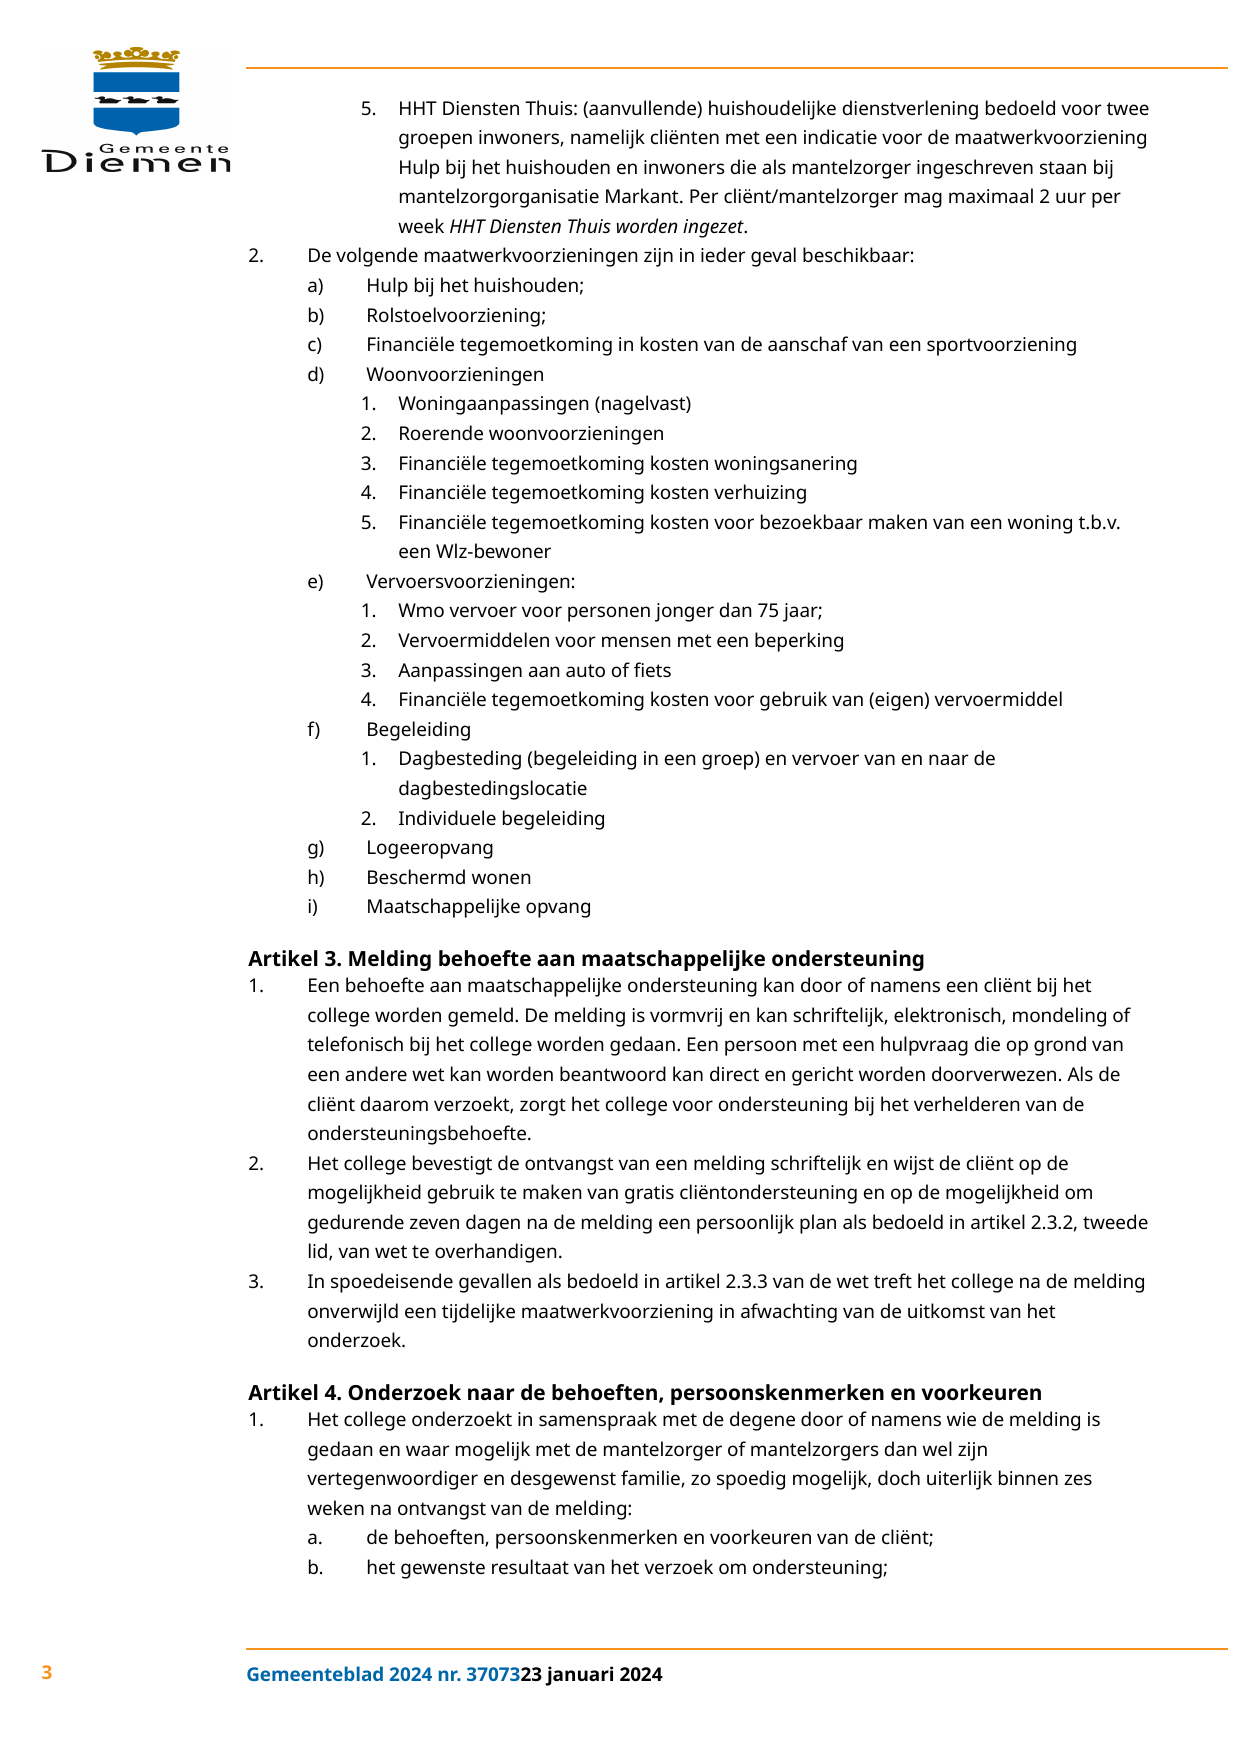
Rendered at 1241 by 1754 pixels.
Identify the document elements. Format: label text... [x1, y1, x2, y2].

list Vervoersvoorzieningen: [307, 568, 1152, 594]
list Woonvoorzieningen [307, 361, 1152, 387]
list Maatschappelijke opvang [307, 893, 1152, 919]
list Financiële tegemoetkoming kosten voor gebruik van (eigen) vervoermiddel [361, 686, 1152, 712]
list het gewenste resultaat van het verzoek om ondersteuning; [307, 1554, 1152, 1580]
list Dagbesteding (begeleiding in een groep) en vervoer van en naar de dagbestedingslocatie [361, 746, 1152, 801]
list Financiële tegemoetkoming in kosten van de aanschaf van een sportvoorziening [307, 331, 1152, 357]
list Het college bevestigt de ontvangst van een melding schriftelijk en wijst de cliënt op de mogelijkheid gebruik te maken van gratis cliëntondersteuning en op de mogelijkheid om gedurende zeven dagen na de melding een persoonlijk plan als bedoeld in artikel 2.3.2, tweede lid, van wet te overhandigen. [248, 1150, 1152, 1264]
list Een behoefte aan maatschappelijke ondersteuning kan door of namens een cliënt bij het college worden gemeld. De melding is vormvrij en kan schriftelijk, elektronisch, mondeling of telefonisch bij het college worden gedaan. Een persoon met een hulpvraag die op grond van een andere wet kan worden beantwoord kan direct en gericht worden doorverwezen. Als de cliënt daarom verzoekt, zorgt het college voor ondersteuning bij het verhelderen van de ondersteuningsbehoefte. [248, 972, 1152, 1146]
list Aanpassingen aan auto of fiets [361, 657, 1152, 683]
list Roerende woonvoorzieningen [361, 420, 1152, 446]
list In spoedeisende gevallen als bedoeld in artikel 2.3.3 van de wet treft het college na de melding onverwijld een tijdelijke maatwerkvoorziening in afwachting van de uitkomst van het onderzoek. [248, 1268, 1152, 1353]
list Woningaanpassingen (nagelvast) [361, 391, 1152, 416]
list Begeleiding [307, 716, 1152, 742]
list Vervoermiddelen voor mensen met een beperking [361, 627, 1152, 653]
list HHT Diensten Thuis: (aanvullende) huishoudelijke dienstverlening bedoeld voor twee groepen inwoners, namelijk cliënten met een indicatie voor de maatwerkvoorziening Hulp bij het huishouden en inwoners die als mantelzorger ingeschreven staan bij mantelzorgorganisatie Markant. Per cliënt/mantelzorger mag maximaal 2 uur per week HHT Diensten Thuis worden ingezet. [361, 95, 1152, 239]
list Financiële tegemoetkoming kosten woningsanering [361, 450, 1152, 476]
list Logeeropvang [307, 834, 1152, 860]
text Artikel 4. Onderzoek naar de behoeften, persoonskenmerken en voorkeuren [248, 1378, 1152, 1406]
list Financiële tegemoetkoming kosten verhuizing [361, 479, 1152, 505]
text Artikel 3. Melding behoefte aan maatschappelijke ondersteuning [248, 944, 1152, 972]
list De volgende maatwerkvoorzieningen zijn in ieder geval beschikbaar: [248, 243, 1152, 268]
picture [41, 47, 231, 172]
list Rolstoelvoorziening; [307, 302, 1152, 328]
list Financiële tegemoetkoming kosten voor bezoekbaar maken van een woning t.b.v. een Wlz-bewoner [361, 509, 1152, 564]
list Hulp bij het huishouden; [307, 272, 1152, 298]
list Individuele begeleiding [361, 805, 1152, 831]
list Beschermd wonen [307, 864, 1152, 890]
list Wmo vervoer voor personen jonger dan 75 jaar; [361, 598, 1152, 623]
list de behoeften, persoonskenmerken en voorkeuren van de cliënt; [307, 1524, 1152, 1550]
list Het college onderzoekt in samenspraak met de degene door of namens wie de melding is gedaan en waar mogelijk met de mantelzorger of mantelzorgers dan wel zijn vertegenwoordiger en desgewenst familie, zo spoedig mogelijk, doch uiterlijk binnen zes weken na ontvangst van de melding: [248, 1406, 1152, 1521]
